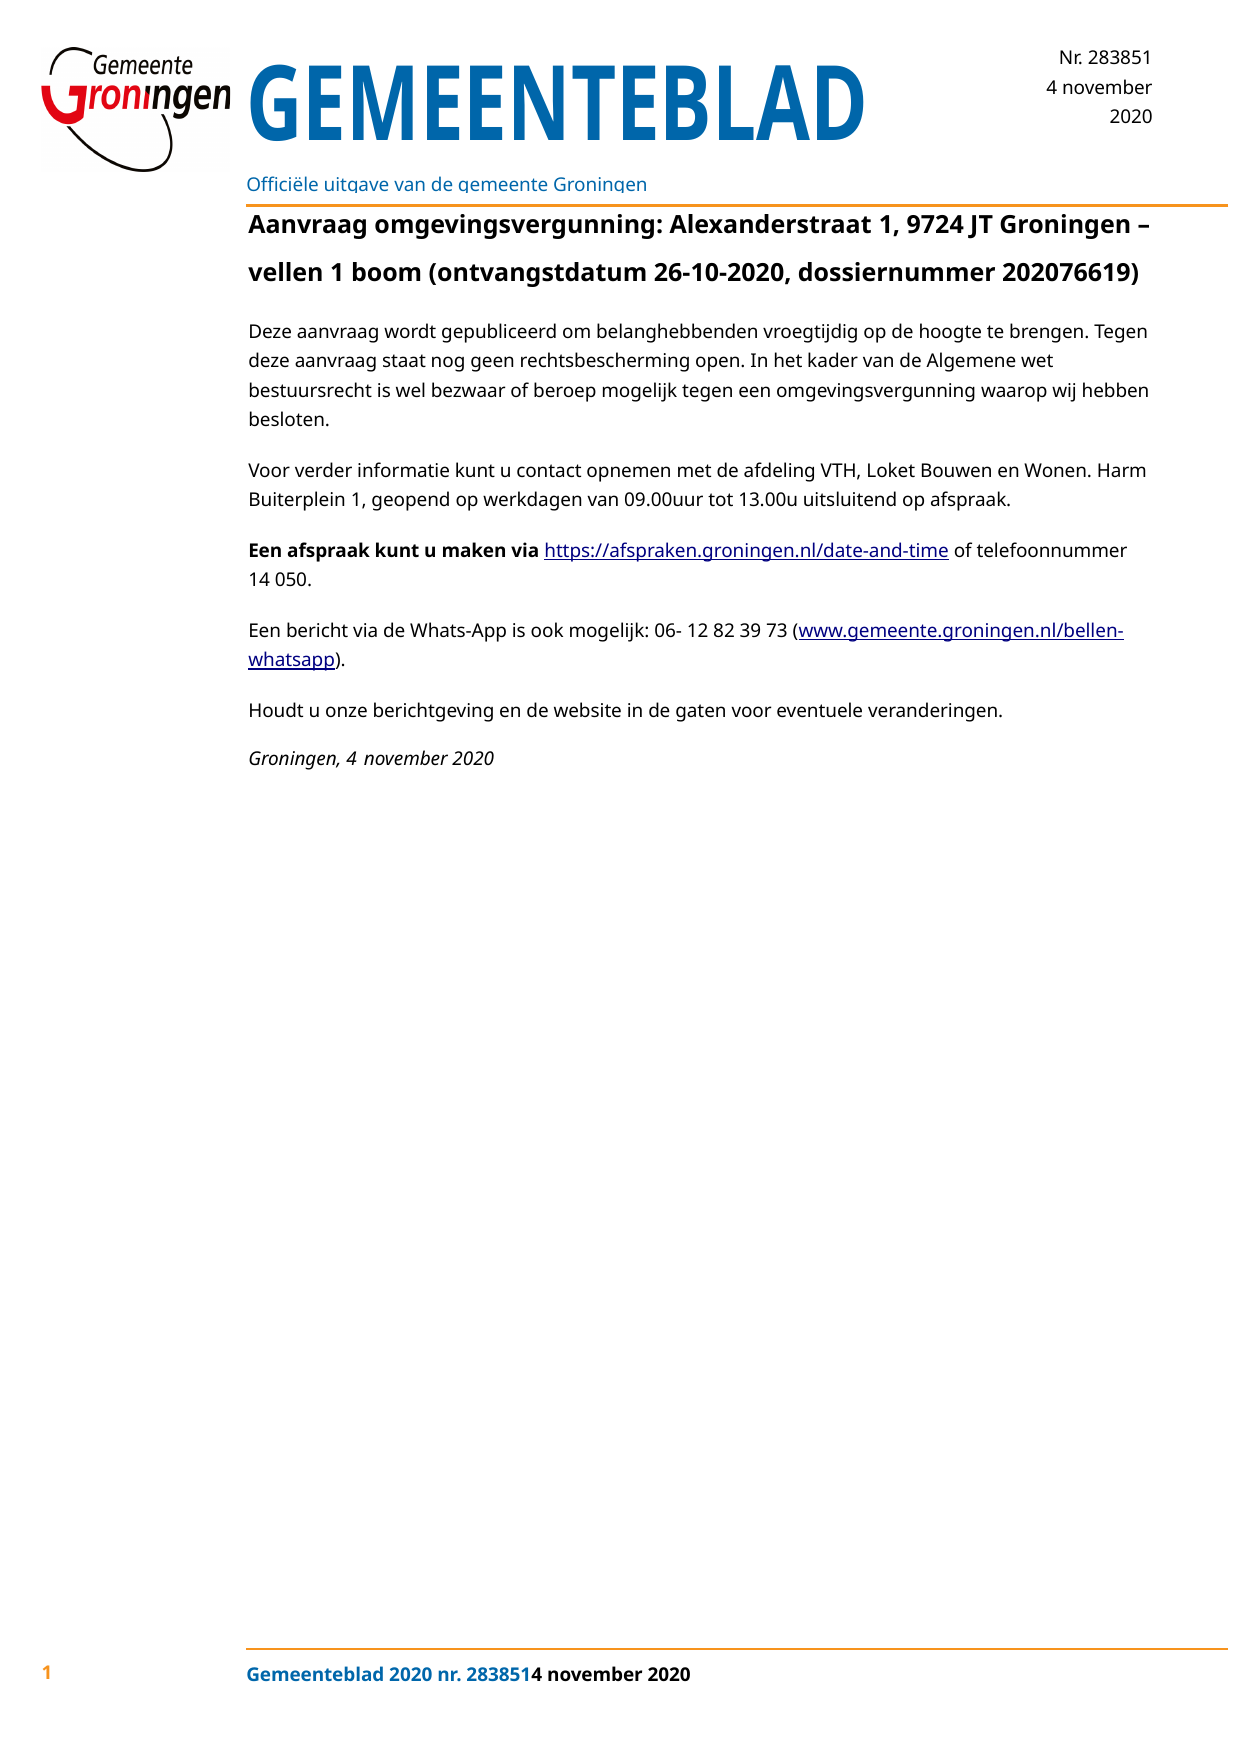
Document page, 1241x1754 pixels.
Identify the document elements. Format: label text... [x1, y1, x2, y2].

text Een bericht via de Whats-App is ook mogelijk: 06- 12 82 39 73 (www.gemeente.groningen.nl/bellen-whatsapp). [248, 617, 1152, 672]
picture [41, 47, 231, 172]
text Groningen, 4 november 2020 [248, 745, 1152, 771]
text Een afspraak kunt u maken via https://afspraken.groningen.nl/date-and-time of telefoonnummer 14 050. [248, 537, 1152, 592]
text Houdt u onze berichtgeving en de website in de gaten voor eventuele veranderingen. [248, 697, 1152, 723]
text Voor verder informatie kunt u contact opnemen met de afdeling VTH, Loket Bouwen en Wonen. Harm Buiterplein 1, geopend op werkdagen van 09.00uur tot 13.00u uitsluitend op afspraak. [248, 457, 1152, 512]
text Deze aanvraag wordt gepubliceerd om belanghebbenden vroegtijdig op de hoogte te brengen. Tegen deze aanvraag staat nog geen rechtsbescherming open. In het kader van de Algemene wet bestuursrecht is wel bezwaar of beroep mogelijk tegen een omgevingsvergunning waarop wij hebben besloten. [248, 318, 1152, 432]
text Aanvraag omgevingsvergunning: Alexanderstraat 1, 9724 JT Groningen – vellen 1 boom (ontvangstdatum 26-10-2020, dossiernummer 202076619) [248, 207, 1152, 288]
